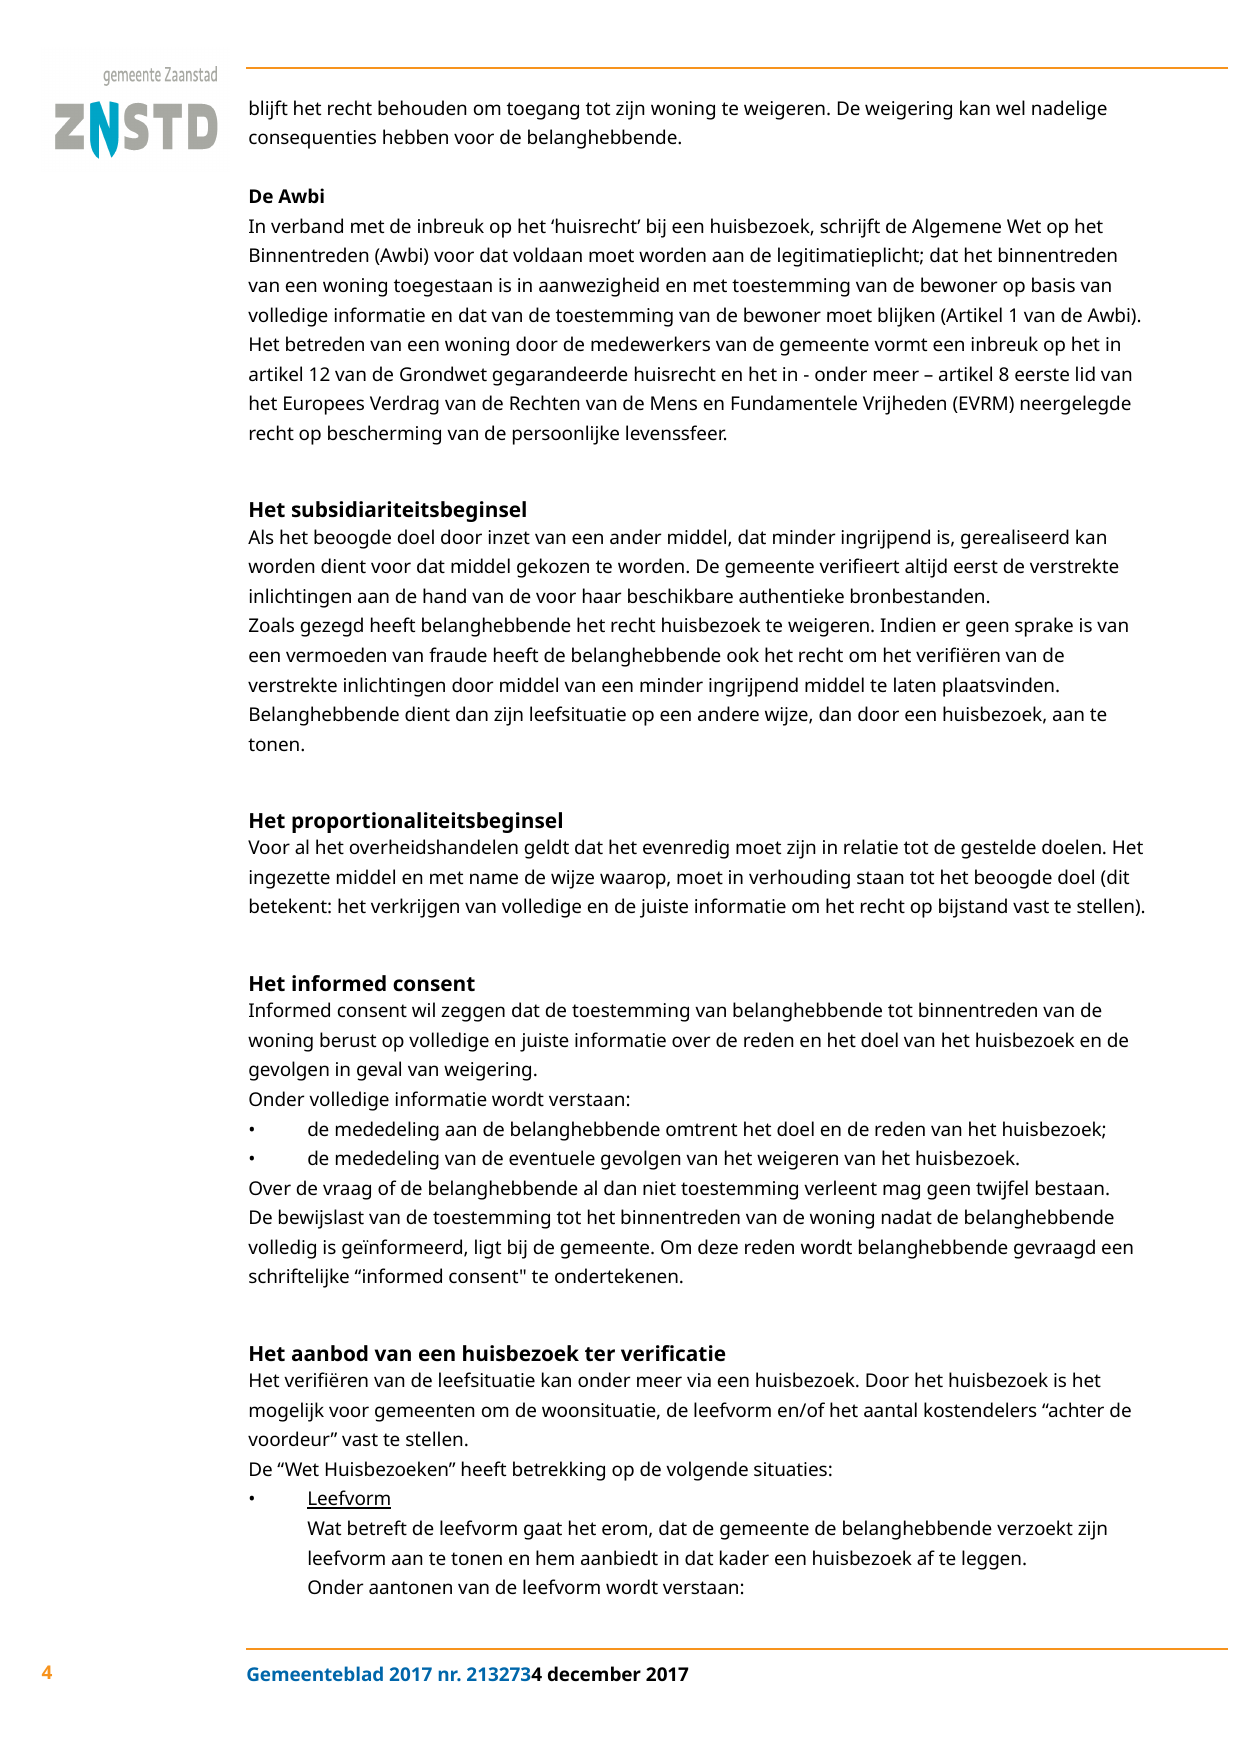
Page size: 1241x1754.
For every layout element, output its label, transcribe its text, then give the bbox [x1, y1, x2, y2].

list de mededeling van de eventuele gevolgen van het weigeren van het huisbezoek. [248, 1145, 1152, 1171]
list Leefvorm [248, 1486, 1152, 1511]
text blijft het recht behouden om toegang tot zijn woning te weigeren. De weigering kan wel nadelige consequenties hebben voor de belanghebbende. [248, 95, 1152, 150]
text De “Wet Huisbezoeken” heeft betrekking op de volgende situaties: [248, 1456, 1152, 1482]
text Het verifiëren van de leefsituatie kan onder meer via een huisbezoek. Door het huisbezoek is het mogelijk voor gemeenten om de woonsituatie, de leefvorm en/of het aantal kostendelers “achter de voordeur” vast te stellen. [248, 1367, 1152, 1452]
text Het aanbod van een huisbezoek ter verificatie [248, 1339, 1152, 1367]
text In verband met de inbreuk op het ‘huisrecht’ bij een huisbezoek, schrijft de Algemene Wet op het Binnentreden (Awbi) voor dat voldaan moet worden aan de legitimatieplicht; dat het binnentreden van een woning toegestaan is in aanwezigheid en met toestemming van de bewoner op basis van volledige informatie en dat van de toestemming van de bewoner moet blijken (Artikel 1 van de Awbi). [248, 213, 1152, 328]
picture [41, 47, 231, 172]
list de mededeling aan de belanghebbende omtrent het doel en de reden van het huisbezoek; [248, 1116, 1152, 1141]
text Over de vraag of de belanghebbende al dan niet toestemming verleent mag geen twijfel bestaan. [248, 1175, 1152, 1201]
list Onder aantonen van de leefvorm wordt verstaan: [248, 1574, 1152, 1600]
text Het betreden van een woning door de medewerkers van de gemeente vormt een inbreuk op het in artikel 12 van de Grondwet gegarandeerde huisrecht en het in - onder meer – artikel 8 eerste lid van het Europees Verdrag van de Rechten van de Mens en Fundamentele Vrijheden (EVRM) neergelegde recht op bescherming van de persoonlijke levenssfeer. [248, 331, 1152, 446]
text Het informed consent [248, 969, 1152, 997]
text De Awbi [248, 183, 1152, 209]
text Onder volledige informatie wordt verstaan: [248, 1086, 1152, 1112]
text Zoals gezegd heeft belanghebbende het recht huisbezoek te weigeren. Indien er geen sprake is van een vermoeden van fraude heeft de belanghebbende ook het recht om het verifiëren van de verstrekte inlichtingen door middel van een minder ingrijpend middel te laten plaatsvinden. Belanghebbende dient dan zijn leefsituatie op een andere wijze, dan door een huisbezoek, aan te tonen. [248, 613, 1152, 757]
text Het subsidiariteitsbeginsel [248, 495, 1152, 524]
text De bewijslast van de toestemming tot het binnentreden van de woning nadat de belanghebbende volledig is geïnformeerd, ligt bij de gemeente. Om deze reden wordt belanghebbende gevraagd een schriftelijke “informed consent" te ondertekenen. [248, 1204, 1152, 1289]
text Als het beoogde doel door inzet van een ander middel, dat minder ingrijpend is, gerealiseerd kan worden dient voor dat middel gekozen te worden. De gemeente verifieert altijd eerst de verstrekte inlichtingen aan de hand van de voor haar beschikbare authentieke bronbestanden. [248, 524, 1152, 609]
text Voor al het overheidshandelen geldt dat het evenredig moet zijn in relatie tot de gestelde doelen. Het ingezette middel en met name de wijze waarop, moet in verhouding staan tot het beoogde doel (dit betekent: het verkrijgen van volledige en de juiste informatie om het recht op bijstand vast te stellen). [248, 834, 1152, 919]
list Wat betreft de leefvorm gaat het erom, dat de gemeente de belanghebbende verzoekt zijn leefvorm aan te tonen en hem aanbiedt in dat kader een huisbezoek af te leggen. [248, 1515, 1152, 1571]
text Het proportionaliteitsbeginsel [248, 806, 1152, 834]
text Informed consent wil zeggen dat de toestemming van belanghebbende tot binnentreden van de woning berust op volledige en juiste informatie over de reden en het doel van het huisbezoek en de gevolgen in geval van weigering. [248, 997, 1152, 1082]
